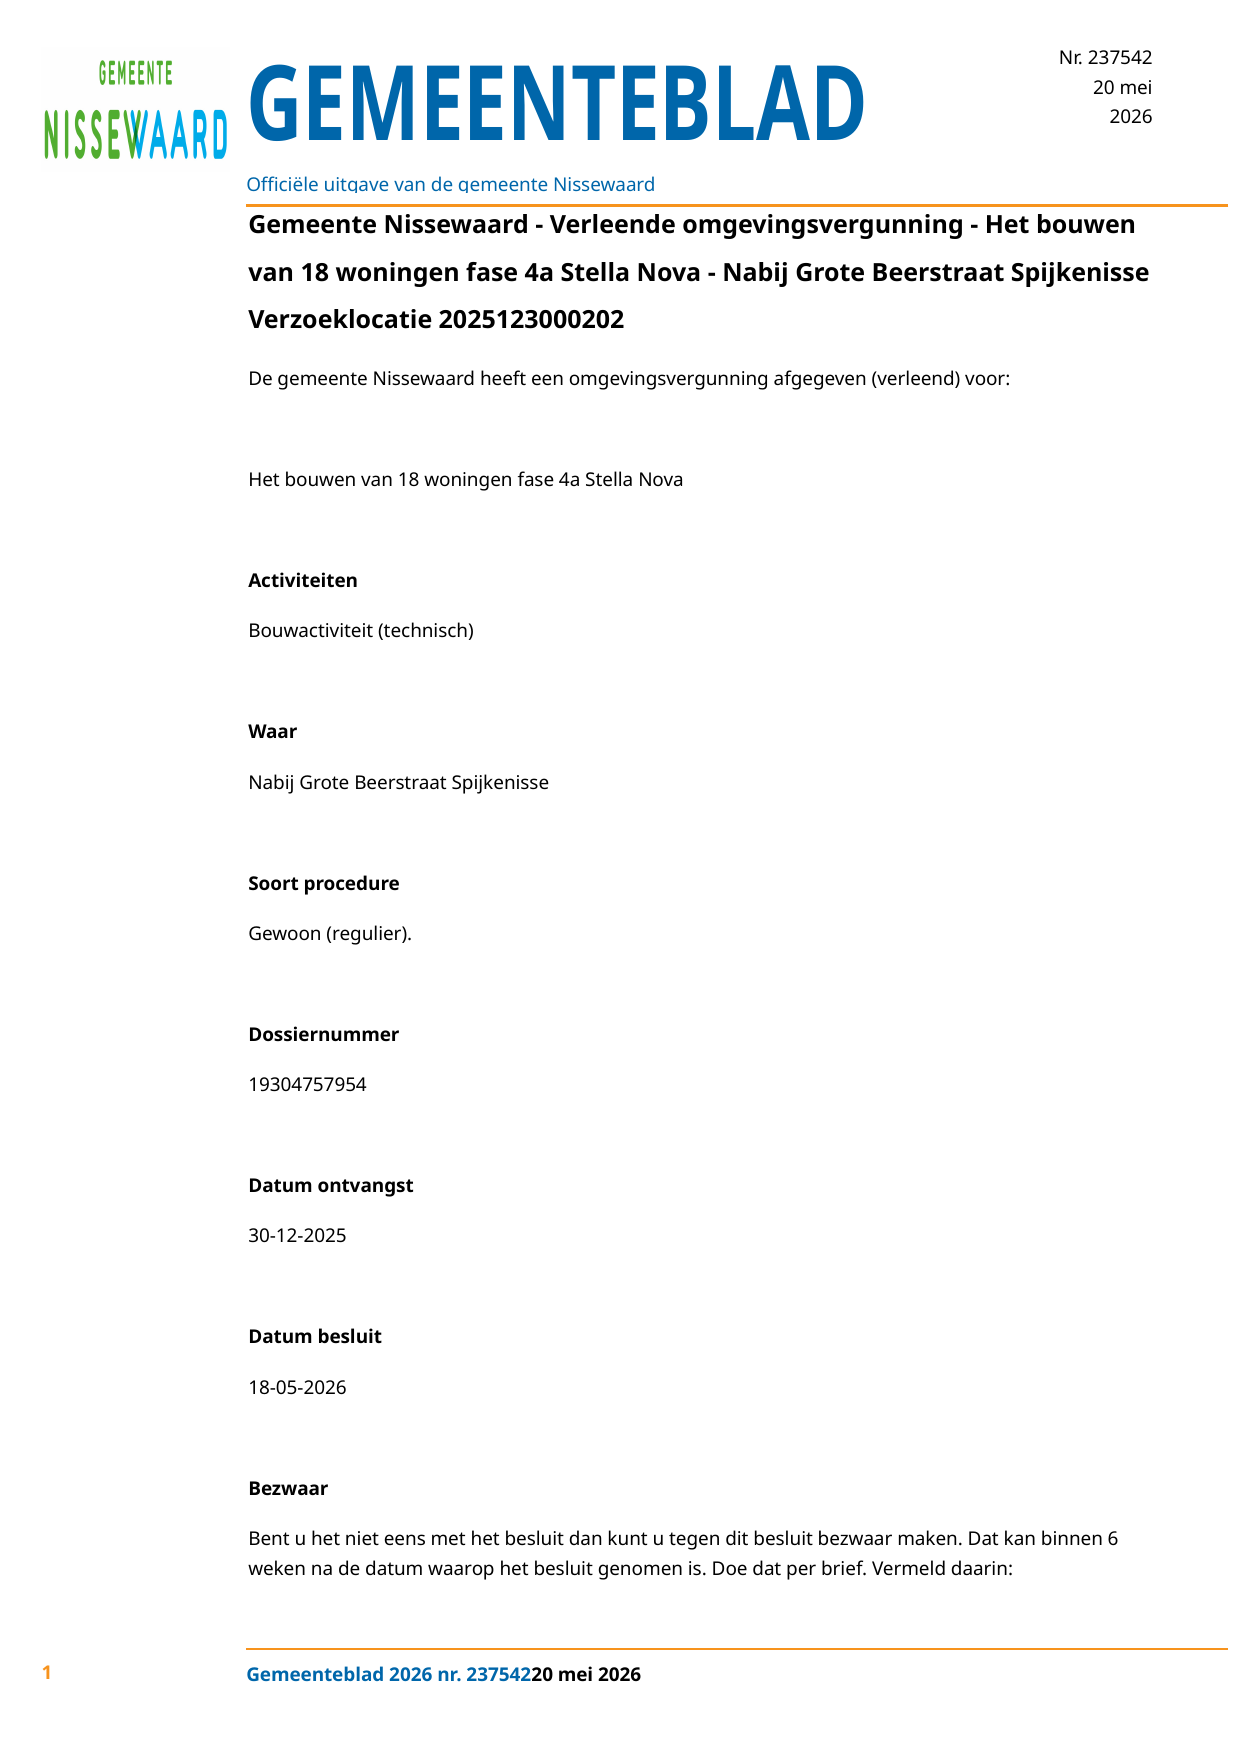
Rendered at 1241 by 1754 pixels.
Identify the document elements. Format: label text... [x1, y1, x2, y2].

text Soort procedure [248, 870, 1152, 895]
text Dossiernummer [248, 1021, 1152, 1047]
text Bezwaar [248, 1475, 1152, 1500]
text 18-05-2026 [248, 1374, 1152, 1399]
text 30-12-2025 [248, 1223, 1152, 1248]
text Gewoon (regulier). [248, 920, 1152, 946]
text Bent u het niet eens met het besluit dan kunt u tegen dit besluit bezwaar maken. Dat kan binnen 6 weken na de datum waarop het besluit genomen is. Doe dat per brief. Vermeld daarin: [248, 1525, 1152, 1580]
picture [41, 47, 231, 172]
text Datum ontvangst [248, 1172, 1152, 1198]
text Activiteiten [248, 567, 1152, 593]
text Waar [248, 718, 1152, 744]
text De gemeente Nissewaard heeft een omgevingsvergunning afgegeven (verleend) voor: [248, 366, 1152, 391]
text Gemeente Nissewaard - Verleende omgevingsvergunning - Het bouwen van 18 woningen fase 4a Stella Nova - Nabij Grote Beerstraat Spijkenisse Verzoeklocatie 2025123000202 [248, 207, 1152, 336]
text 19304757954 [248, 1071, 1152, 1097]
text Bouwactiviteit (technisch) [248, 618, 1152, 643]
text Het bouwen van 18 woningen fase 4a Stella Nova [248, 466, 1152, 492]
text Nabij Grote Beerstraat Spijkenisse [248, 769, 1152, 794]
text Datum besluit [248, 1323, 1152, 1349]
